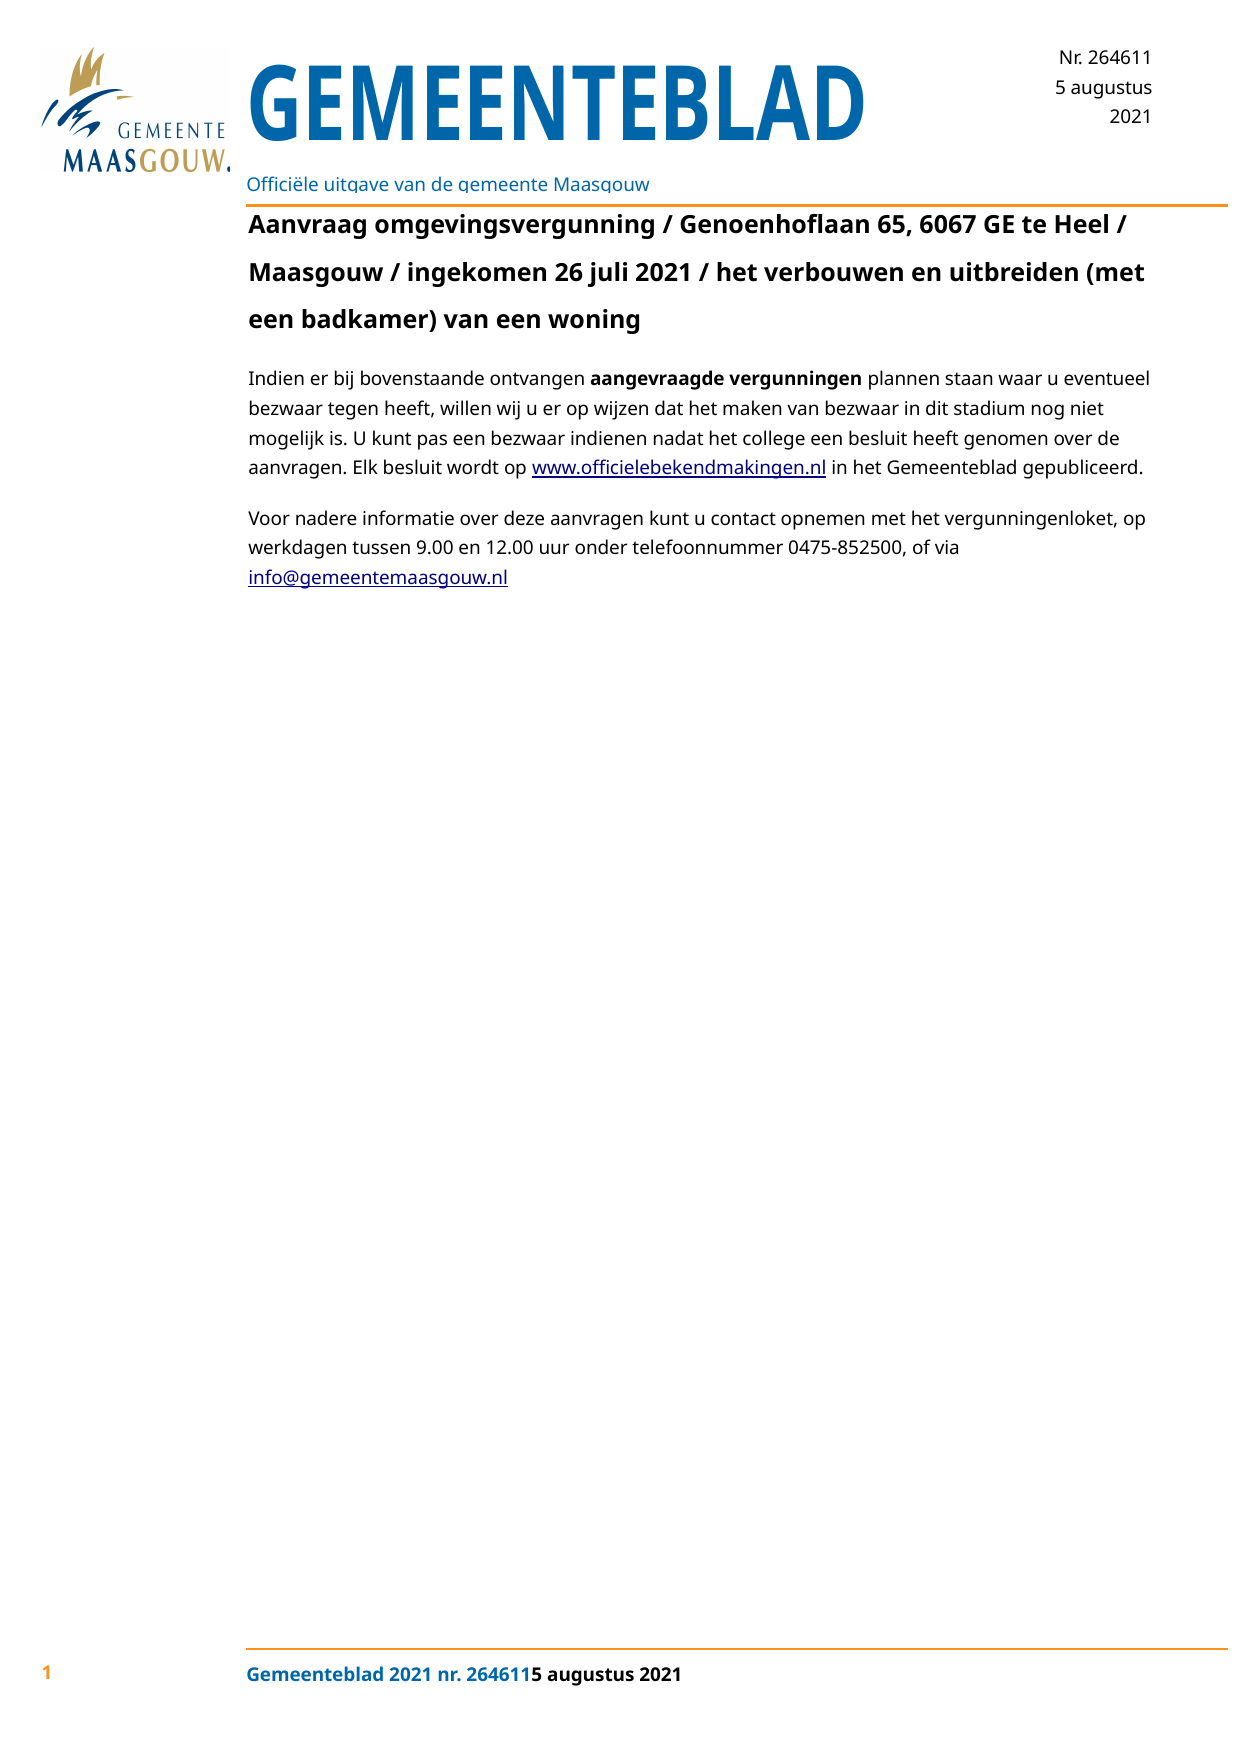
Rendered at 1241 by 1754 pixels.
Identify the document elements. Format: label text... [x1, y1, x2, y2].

text Aanvraag omgevingsvergunning / Genoenhoflaan 65, 6067 GE te Heel / Maasgouw / ingekomen 26 juli 2021 / het verbouwen en uitbreiden (met een badkamer) van een woning [248, 207, 1152, 336]
text Voor nadere informatie over deze aanvragen kunt u contact opnemen met het vergunningenloket, op werkdagen tussen 9.00 en 12.00 uur onder telefoonnummer 0475-852500, of via info@gemeentemaasgouw.nl [248, 505, 1152, 589]
text Indien er bij bovenstaande ontvangen aangevraagde vergunningen plannen staan waar u eventueel bezwaar tegen heeft, willen wij u er op wijzen dat het maken van bezwaar in dit stadium nog niet mogelijk is. U kunt pas een bezwaar indienen nadat het college een besluit heeft genomen over de aanvragen. Elk besluit wordt op www.officielebekendmakingen.nl in het Gemeenteblad gepubliceerd. [248, 366, 1152, 480]
picture [41, 47, 231, 172]
